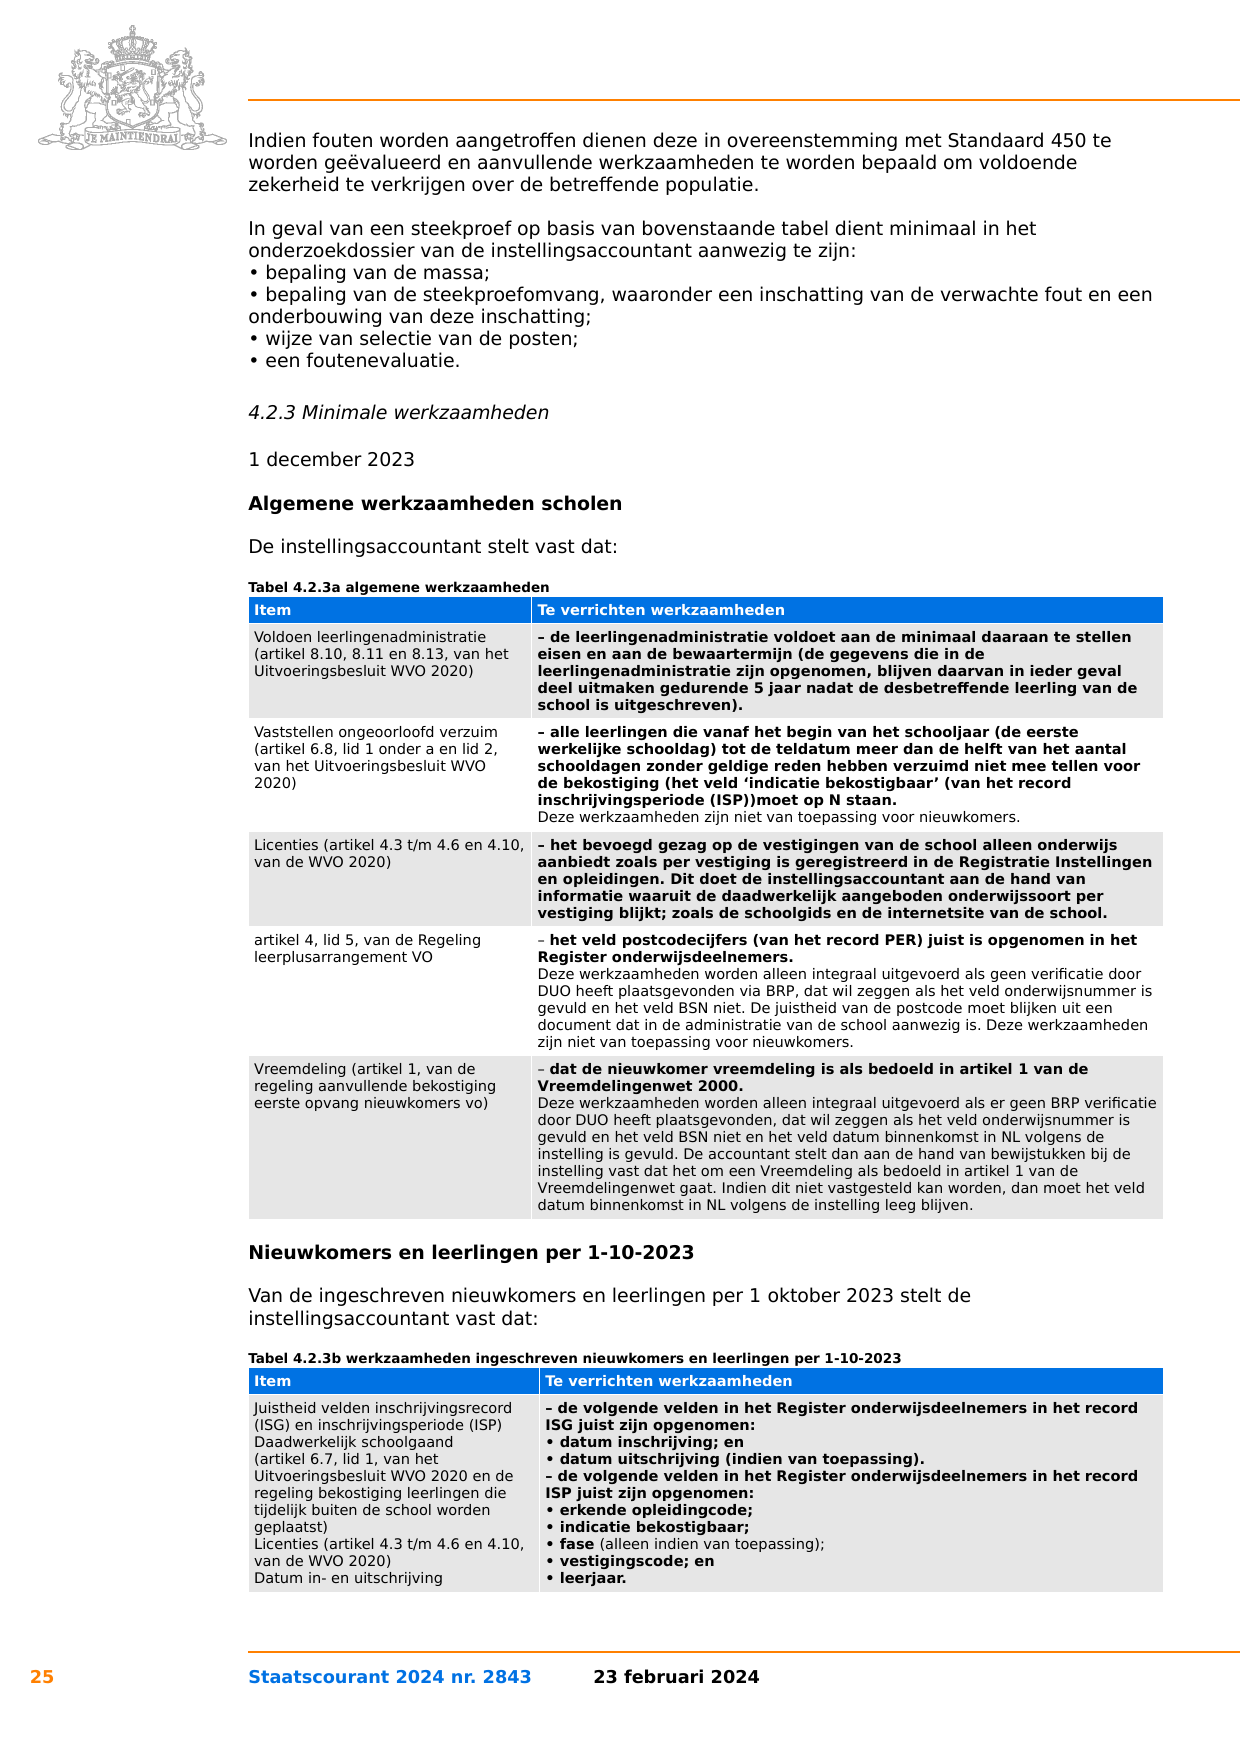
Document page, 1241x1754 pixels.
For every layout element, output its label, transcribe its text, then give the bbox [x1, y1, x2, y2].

table_cell Vreemdeling (artikel 1, van de regeling aanvullende bekostiging eerste opvang nieuwkomers vo) [249, 1056, 531, 1219]
table_cell Juistheid velden inschrijvingsrecord (ISG) en inschrijvingsperiode (ISP) Daadwerkelijk schoolgaand (artikel 6.7, lid 1, van het Uitvoeringsbesluit WVO 2020 en de regeling bekostiging leerlingen die tijdelijk buiten de school worden geplaatst) Licenties (artikel 4.3 t/m 4.6 en 4.10, van de WVO 2020) Datum in- en uitschrijving [249, 1395, 539, 1592]
text • wijze van selectie van de posten; [248, 328, 1163, 349]
table_cell Item [249, 1368, 539, 1394]
text • een foutenevaluatie. [248, 349, 1163, 372]
table_cell Te verrichten werkzaamheden [532, 597, 1163, 623]
table_cell – het veld postcodecijfers (van het record PER) juist is opgenomen in het Register onderwijsdeelnemers. Deze werkzaamheden worden alleen integraal uitgevoerd als geen verificatie door DUO heeft plaatsgevonden via BRP, dat wil zeggen als het veld onderwijsnummer is gevuld en het veld BSN niet. De juistheid van de postcode moet blijken uit een document dat in de administratie van de school aanwezig is. Deze werkzaamheden zijn niet van toepassing voor nieuwkomers. [532, 927, 1163, 1055]
table_cell Licenties (artikel 4.3 t/m 4.6 en 4.10, van de WVO 2020) [249, 832, 531, 926]
subtitle 4.2.3 Minimale werkzaamheden [248, 402, 1163, 423]
table_cell – het bevoegd gezag op de vestigingen van de school alleen onderwijs aanbiedt zoals per vestiging is geregistreerd in de Registratie Instellingen en opleidingen. Dit doet de instellingsaccountant aan de hand van informatie waaruit de daadwerkelijk aangeboden onderwijssoort per vestiging blijkt; zoals de schoolgids en de internetsite van de school. [532, 832, 1163, 926]
table_cell artikel 4, lid 5, van de Regeling leerplusarrangement VO [249, 927, 531, 1055]
table_header Tabel 4.2.3b werkzaamheden ingeschreven nieuwkomers en leerlingen per 1-10-2023 [248, 1351, 1163, 1367]
text • bepaling van de steekproefomvang, waaronder een inschatting van de verwachte fout en een onderbouwing van deze inschatting; [248, 284, 1163, 328]
text • bepaling van de massa; [248, 262, 1163, 284]
text Indien fouten worden aangetroffen dienen deze in overeenstemming met Standaard 450 te worden geëvalueerd en aanvullende werkzaamheden te worden bepaald om voldoende zekerheid te verkrijgen over de betreffende populatie. [248, 130, 1163, 196]
picture [38, 25, 227, 150]
table_cell Item [249, 597, 531, 623]
table_cell Voldoen leerlingenadministratie (artikel 8.10, 8.11 en 8.13, van het Uitvoeringsbesluit WVO 2020) [249, 624, 531, 718]
table_cell – de volgende velden in het Register onderwijsdeelnemers in het record ISG juist zijn opgenomen: • datum inschrijving; en • datum uitschrijving (indien van toepassing). – de volgende velden in het Register onderwijsdeelnemers in het record ISP juist zijn opgenomen: • erkende opleidingcode; • indicatie bekostigbaar; • fase (alleen indien van toepassing); • vestigingscode; en • leerjaar. [540, 1395, 1163, 1592]
text In geval van een steekproef op basis van bovenstaande tabel dient minimaal in het onderzoekdossier van de instellingsaccountant aanwezig te zijn: [248, 218, 1163, 262]
table_cell – dat de nieuwkomer vreemdeling is als bedoeld in artikel 1 van de Vreemdelingenwet 2000. Deze werkzaamheden worden alleen integraal uitgevoerd als er geen BRP verificatie door DUO heeft plaatsgevonden, dat wil zeggen als het veld onderwijsnummer is gevuld en het veld BSN niet en het veld datum binnenkomst in NL volgens de instelling is gevuld. De accountant stelt dan aan de hand van bewijstukken bij de instelling vast dat het om een Vreemdeling als bedoeld in artikel 1 van de Vreemdelingenwet gaat. Indien dit niet vastgesteld kan worden, dan moet het veld datum binnenkomst in NL volgens de instelling leeg blijven. [532, 1056, 1163, 1219]
table_cell – alle leerlingen die vanaf het begin van het schooljaar (de eerste werkelijke schooldag) tot de teldatum meer dan de helft van het aantal schooldagen zonder geldige reden hebben verzuimd niet mee tellen voor de bekostiging (het veld ‘indicatie bekostigbaar’ (van het record inschrijvingsperiode (ISP))moet op N staan. Deze werkzaamheden zijn niet van toepassing voor nieuwkomers. [532, 720, 1163, 831]
table_header Tabel 4.2.3a algemene werkzaamheden [248, 580, 1163, 596]
text 1 december 2023 [248, 448, 1163, 471]
text Van de ingeschreven nieuwkomers en leerlingen per 1 oktober 2023 stelt de instellingsaccountant vast dat: [248, 1285, 1163, 1329]
table_cell – de leerlingenadministratie voldoet aan de minimaal daaraan te stellen eisen en aan de bewaartermijn (de gegevens die in de leerlingenadministratie zijn opgenomen, blijven daarvan in ieder geval deel uitmaken gedurende 5 jaar nadat de desbetreffende leerling van de school is uitgeschreven). [532, 624, 1163, 718]
table_cell Te verrichten werkzaamheden [540, 1368, 1163, 1394]
subtitle Algemene werkzaamheden scholen [248, 492, 1163, 514]
table_cell Vaststellen ongeoorloofd verzuim (artikel 6.8, lid 1 onder a en lid 2, van het Uitvoeringsbesluit WVO 2020) [249, 720, 531, 831]
text De instellingsaccountant stelt vast dat: [248, 536, 1163, 558]
subtitle Nieuwkomers en leerlingen per 1-10-2023 [248, 1242, 1163, 1263]
